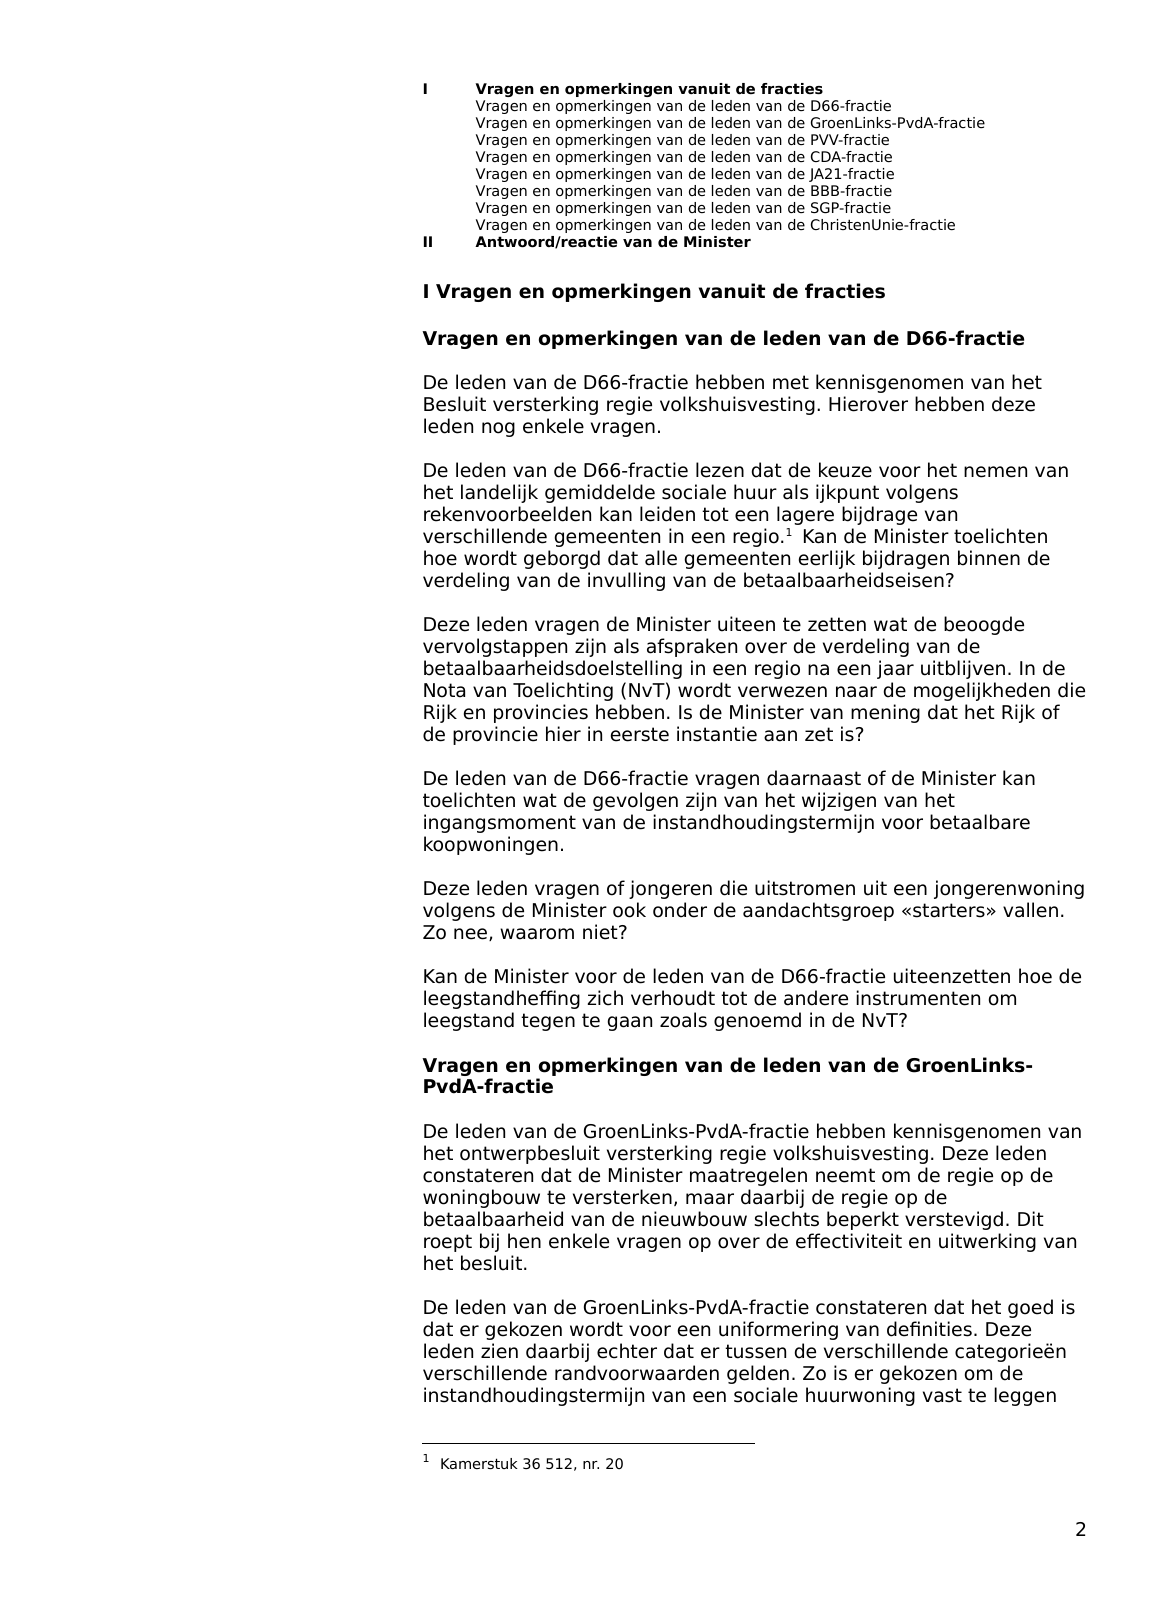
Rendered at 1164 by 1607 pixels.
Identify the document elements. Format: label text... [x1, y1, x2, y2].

table_header Vragen en opmerkingen vanuit de fracties [470, 81, 1087, 98]
text De leden van de D66-fractie hebben met kennisgenomen van het Besluit versterking regie volkshuisvesting. Hierover hebben deze leden nog enkele vragen. [422, 372, 1087, 438]
subtitle Vragen en opmerkingen van de leden van de GroenLinks-PvdA-fractie [422, 1054, 1087, 1098]
text De leden van de GroenLinks-PvdA-fractie hebben kennisgenomen van het ontwerpbesluit versterking regie volkshuisvesting. Deze leden constateren dat de Minister maatregelen neemt om de regie op de woningbouw te versterken, maar daarbij de regie op de betaalbaarheid van de nieuwbouw slechts beperkt verstevigd. Dit roept bij hen enkele vragen op over de effectiviteit en uitwerking van het besluit. [422, 1121, 1087, 1274]
table_cell Vragen en opmerkingen van de leden van de BBB-fractie [470, 183, 1087, 200]
table_cell Vragen en opmerkingen van de leden van de PVV-fractie [470, 132, 1087, 149]
text Deze leden vragen de Minister uiteen te zetten wat de beoogde vervolgstappen zijn als afspraken over de verdeling van de betaalbaarheidsdoelstelling in een regio na een jaar uitblijven. In de Nota van Toelichting (NvT) wordt verwezen naar de mogelijkheden die Rijk en provincies hebben. Is de Minister van mening dat het Rijk of de provincie hier in eerste instantie aan zet is? [422, 614, 1087, 746]
table_cell Vragen en opmerkingen van de leden van de CDA-fractie [470, 149, 1087, 166]
text De leden van de GroenLinks-PvdA-fractie constateren dat het goed is dat er gekozen wordt voor een uniformering van definities. Deze leden zien daarbij echter dat er tussen de verschillende categorieën verschillende randvoorwaarden gelden. Zo is er gekozen om de instandhoudingstermijn van een sociale huurwoning vast te leggen [422, 1297, 1087, 1407]
text Kamerstuk 36 512, nr. 20 [422, 1452, 1087, 1474]
table_cell [422, 149, 469, 166]
text De leden van de D66-fractie vragen daarnaast of de Minister kan toelichten wat de gevolgen zijn van het wijzigen van het ingangsmoment van de instandhoudingstermijn voor betaalbare koopwoningen. [422, 768, 1087, 856]
table_cell Vragen en opmerkingen van de leden van de ChristenUnie-fractie [470, 217, 1087, 234]
subtitle Vragen en opmerkingen van de leden van de D66-fractie [422, 328, 1087, 350]
table_cell Vragen en opmerkingen van de leden van de JA21-fractie [470, 166, 1087, 183]
table_cell [422, 183, 469, 200]
text Deze leden vragen of jongeren die uitstromen uit een jongerenwoning volgens de Minister ook onder de aandachtsgroep «starters» vallen. Zo nee, waarom niet? [422, 878, 1087, 944]
table_cell [422, 200, 469, 217]
table_cell II [422, 234, 469, 251]
table_cell [422, 98, 469, 115]
table_cell [422, 132, 469, 149]
text De leden van de D66-fractie lezen dat de keuze voor het nemen van het landelijk gemiddelde sociale huur als ijkpunt volgens rekenvoorbeelden kan leiden tot een lagere bijdrage van verschillende gemeenten in een regio. Kan de Minister toelichten hoe wordt geborgd dat alle gemeenten eerlijk bijdragen binnen de verdeling van de invulling van de betaalbaarheidseisen? [422, 460, 1087, 592]
table_cell Vragen en opmerkingen van de leden van de GroenLinks-PvdA-fractie [470, 115, 1087, 132]
table_cell [422, 115, 469, 132]
table_cell Vragen en opmerkingen van de leden van de D66-fractie [470, 98, 1087, 115]
table_cell Vragen en opmerkingen van de leden van de SGP-fractie [470, 200, 1087, 217]
table_cell [422, 166, 469, 183]
subtitle I Vragen en opmerkingen vanuit de fracties [422, 281, 1087, 303]
table_cell [422, 217, 469, 234]
table_cell Antwoord/reactie van de Minister [470, 234, 1087, 251]
text Kan de Minister voor de leden van de D66-fractie uiteenzetten hoe de leegstandheffing zich verhoudt tot de andere instrumenten om leegstand tegen te gaan zoals genoemd in de NvT? [422, 966, 1087, 1032]
table_header I [422, 81, 469, 98]
